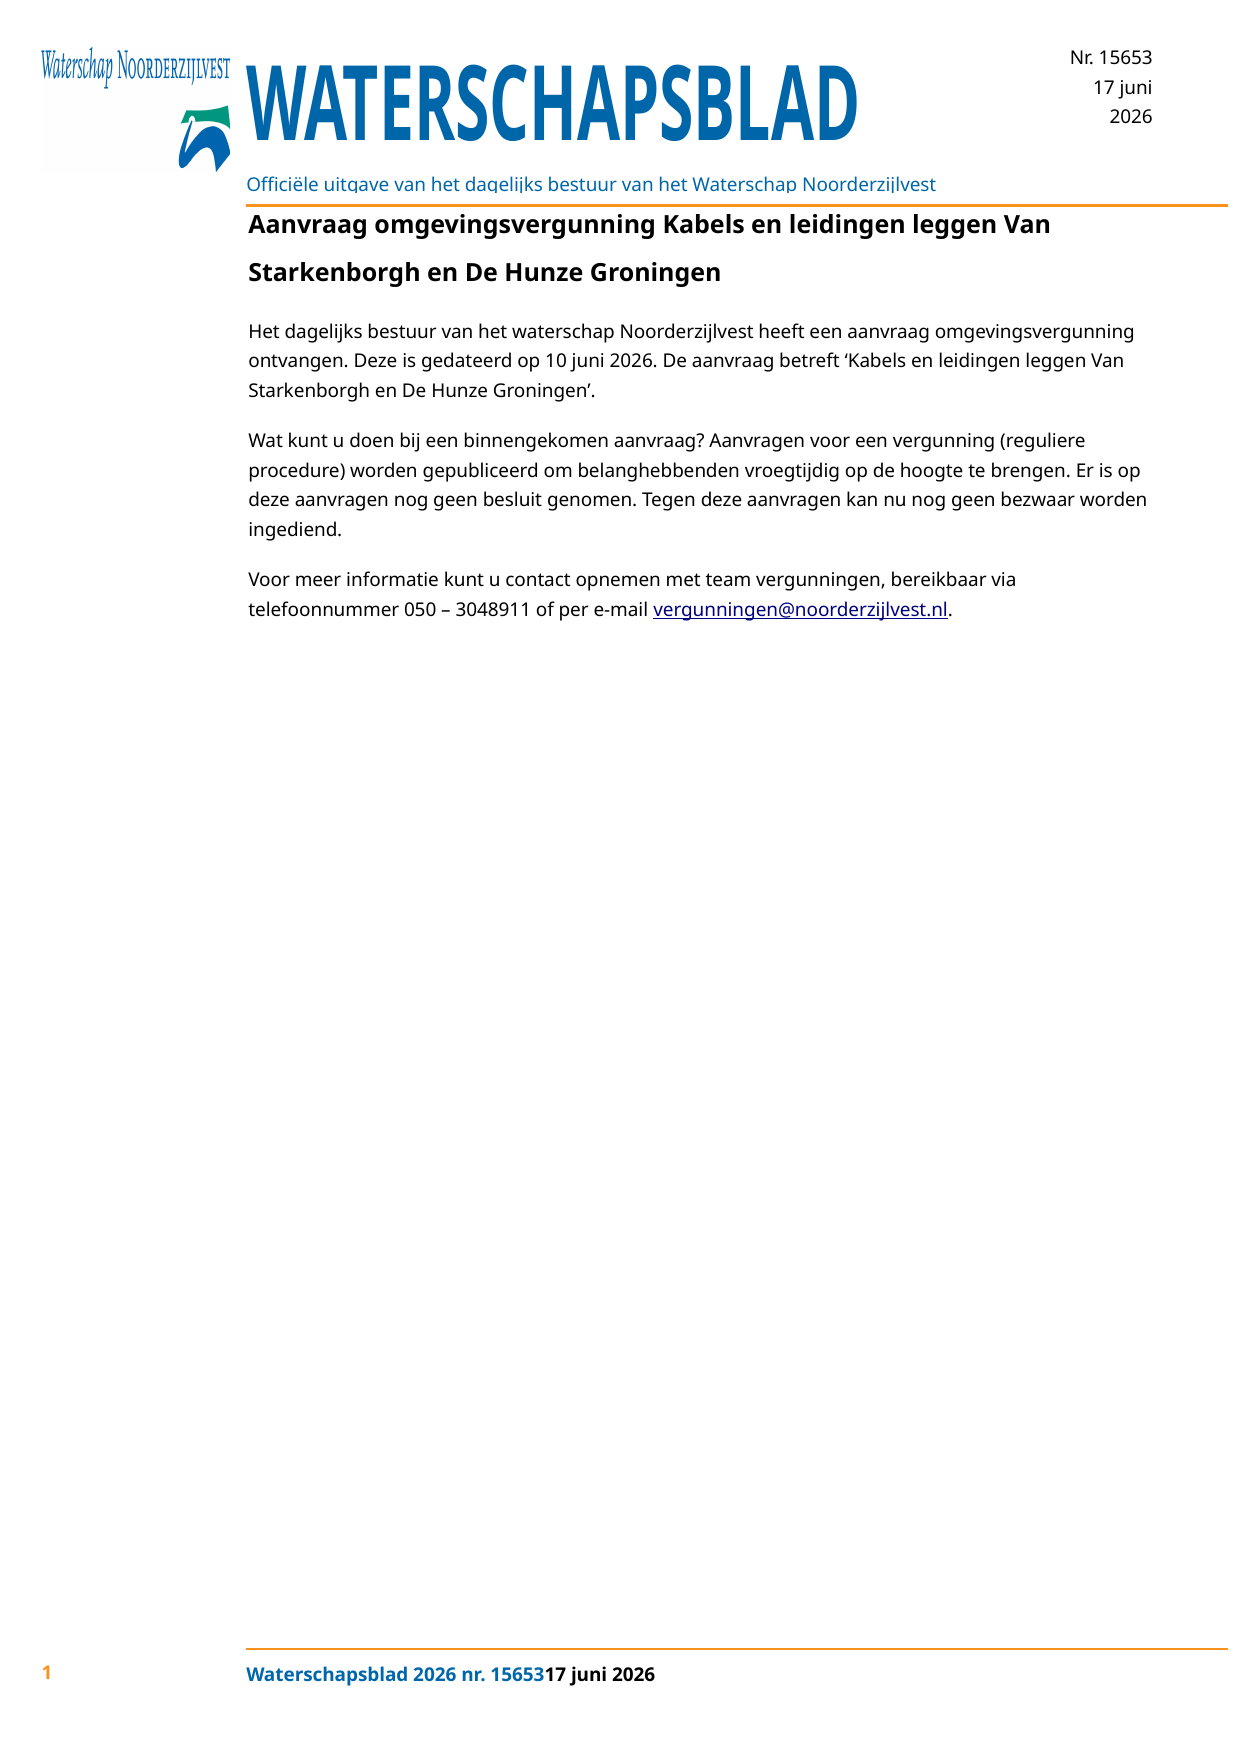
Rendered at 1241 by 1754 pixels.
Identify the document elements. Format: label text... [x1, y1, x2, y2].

text Aanvraag omgevingsvergunning Kabels en leidingen leggen Van Starkenborgh en De Hunze Groningen [248, 207, 1152, 288]
text Het dagelijks bestuur van het waterschap Noorderzijlvest heeft een aanvraag omgevingsvergunning ontvangen. Deze is gedateerd op 10 juni 2026. De aanvraag betreft ‘Kabels en leidingen leggen Van Starkenborgh en De Hunze Groningen’. [248, 318, 1152, 403]
picture [41, 47, 231, 172]
text Wat kunt u doen bij een binnengekomen aanvraag? Aanvragen voor een vergunning (reguliere procedure) worden gepubliceerd om belanghebbenden vroegtijdig op de hoogte te brengen. Er is op deze aanvragen nog geen besluit genomen. Tegen deze aanvragen kan nu nog geen bezwaar worden ingediend. [248, 427, 1152, 542]
text Voor meer informatie kunt u contact opnemen met team vergunningen, bereikbaar via telefoonnummer 050 – 3048911 of per e-mail vergunningen@noorderzijlvest.nl. [248, 567, 1152, 622]
